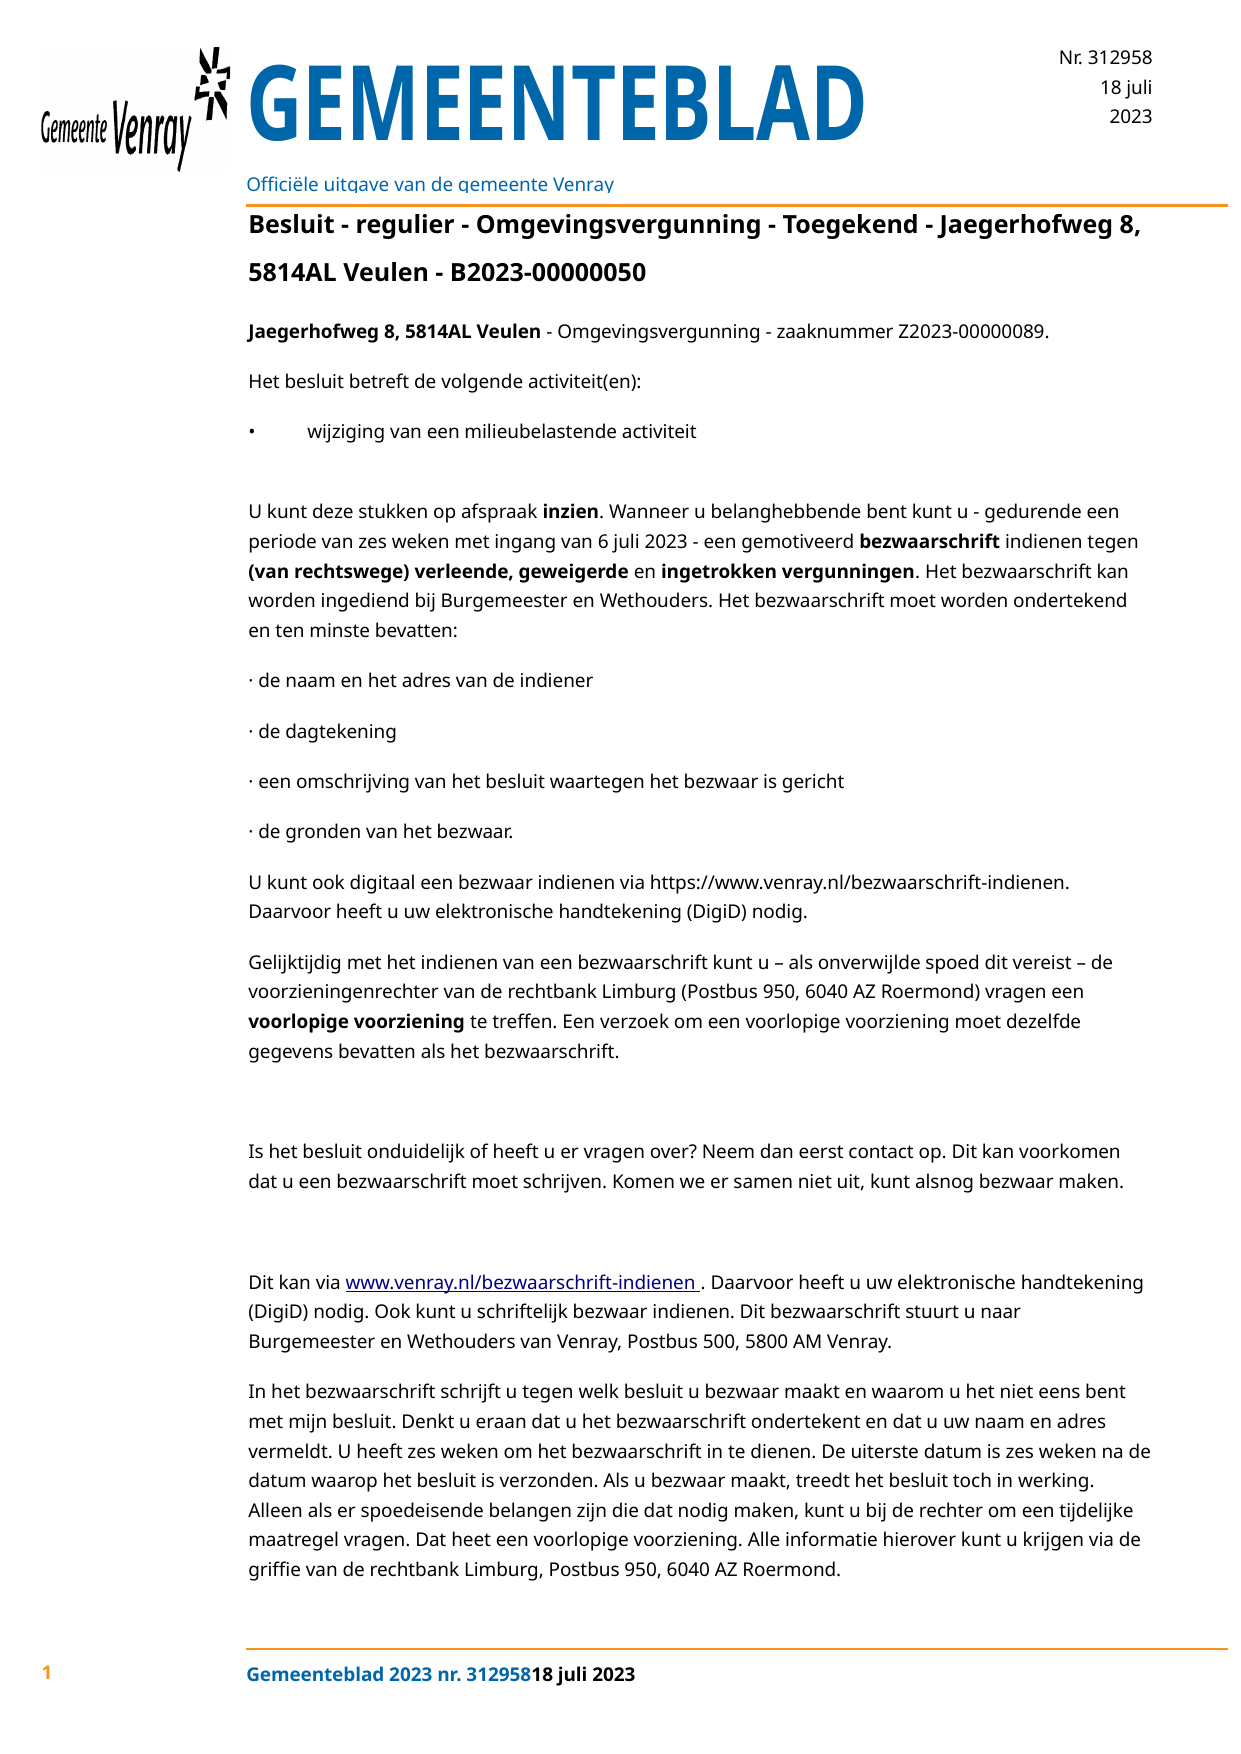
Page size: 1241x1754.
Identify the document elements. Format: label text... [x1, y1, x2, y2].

text U kunt ook digitaal een bezwaar indienen via https://www.venray.nl/bezwaarschrift-indienen. Daarvoor heeft u uw elektronische handtekening (DigiD) nodig. [248, 869, 1152, 924]
list wijziging van een milieubelastende activiteit [248, 419, 1152, 444]
text Jaegerhofweg 8, 5814AL Veulen - Omgevingsvergunning - zaaknummer Z2023-00000089. [248, 318, 1152, 344]
text · de dagtekening [248, 718, 1152, 744]
text · een omschrijving van het besluit waartegen het bezwaar is gericht [248, 768, 1152, 794]
text Besluit - regulier - Omgevingsvergunning - Toegekend - Jaegerhofweg 8, 5814AL Veulen - B2023-00000050 [248, 207, 1152, 288]
text Gelijktijdig met het indienen van een bezwaarschrift kunt u – als onverwijlde spoed dit vereist – de voorzieningenrechter van de rechtbank Limburg (Postbus 950, 6040 AZ Roermond) vragen een voorlopige voorziening te treffen. Een verzoek om een voorlopige voorziening moet dezelfde gegevens bevatten als het bezwaarschrift. [248, 949, 1152, 1064]
text Het besluit betreft de volgende activiteit(en): [248, 368, 1152, 394]
text Is het besluit onduidelijk of heeft u er vragen over? Neem dan eerst contact op. Dit kan voorkomen dat u een bezwaarschrift moet schrijven. Komen we er samen niet uit, kunt alsnog bezwaar maken. [248, 1139, 1152, 1194]
text U kunt deze stukken op afspraak inzien. Wanneer u belanghebbende bent kunt u - gedurende een periode van zes weken met ingang van 6 juli 2023 - een gemotiveerd bezwaarschrift indienen tegen (van rechtswege) verleende, geweigerde en ingetrokken vergunningen. Het bezwaarschrift kan worden ingediend bij Burgemeester en Wethouders. Het bezwaarschrift moet worden ondertekend en ten minste bevatten: [248, 499, 1152, 643]
text In het bezwaarschrift schrijft u tegen welk besluit u bezwaar maakt en waarom u het niet eens bent met mijn besluit. Denkt u eraan dat u het bezwaarschrift ondertekent en dat u uw naam en adres vermeldt. U heeft zes weken om het bezwaarschrift in te dienen. De uiterste datum is zes weken na de datum waarop het besluit is verzonden. Als u bezwaar maakt, treedt het besluit toch in werking. Alleen als er spoedeisende belangen zijn die dat nodig maken, kunt u bij de rechter om een tijdelijke maatregel vragen. Dat heet een voorlopige voorziening. Alle informatie hierover kunt u krijgen via de griffie van de rechtbank Limburg, Postbus 950, 6040 AZ Roermond. [248, 1379, 1152, 1582]
text · de gronden van het bezwaar. [248, 819, 1152, 844]
text · de naam en het adres van de indiener [248, 667, 1152, 693]
picture [41, 47, 231, 172]
text Dit kan via www.venray.nl/bezwaarschrift-indienen . Daarvoor heeft u uw elektronische handtekening (DigiD) nodig. Ook kunt u schriftelijk bezwaar indienen. Dit bezwaarschrift stuurt u naar Burgemeester en Wethouders van Venray, Postbus 500, 5800 AM Venray. [248, 1269, 1152, 1354]
